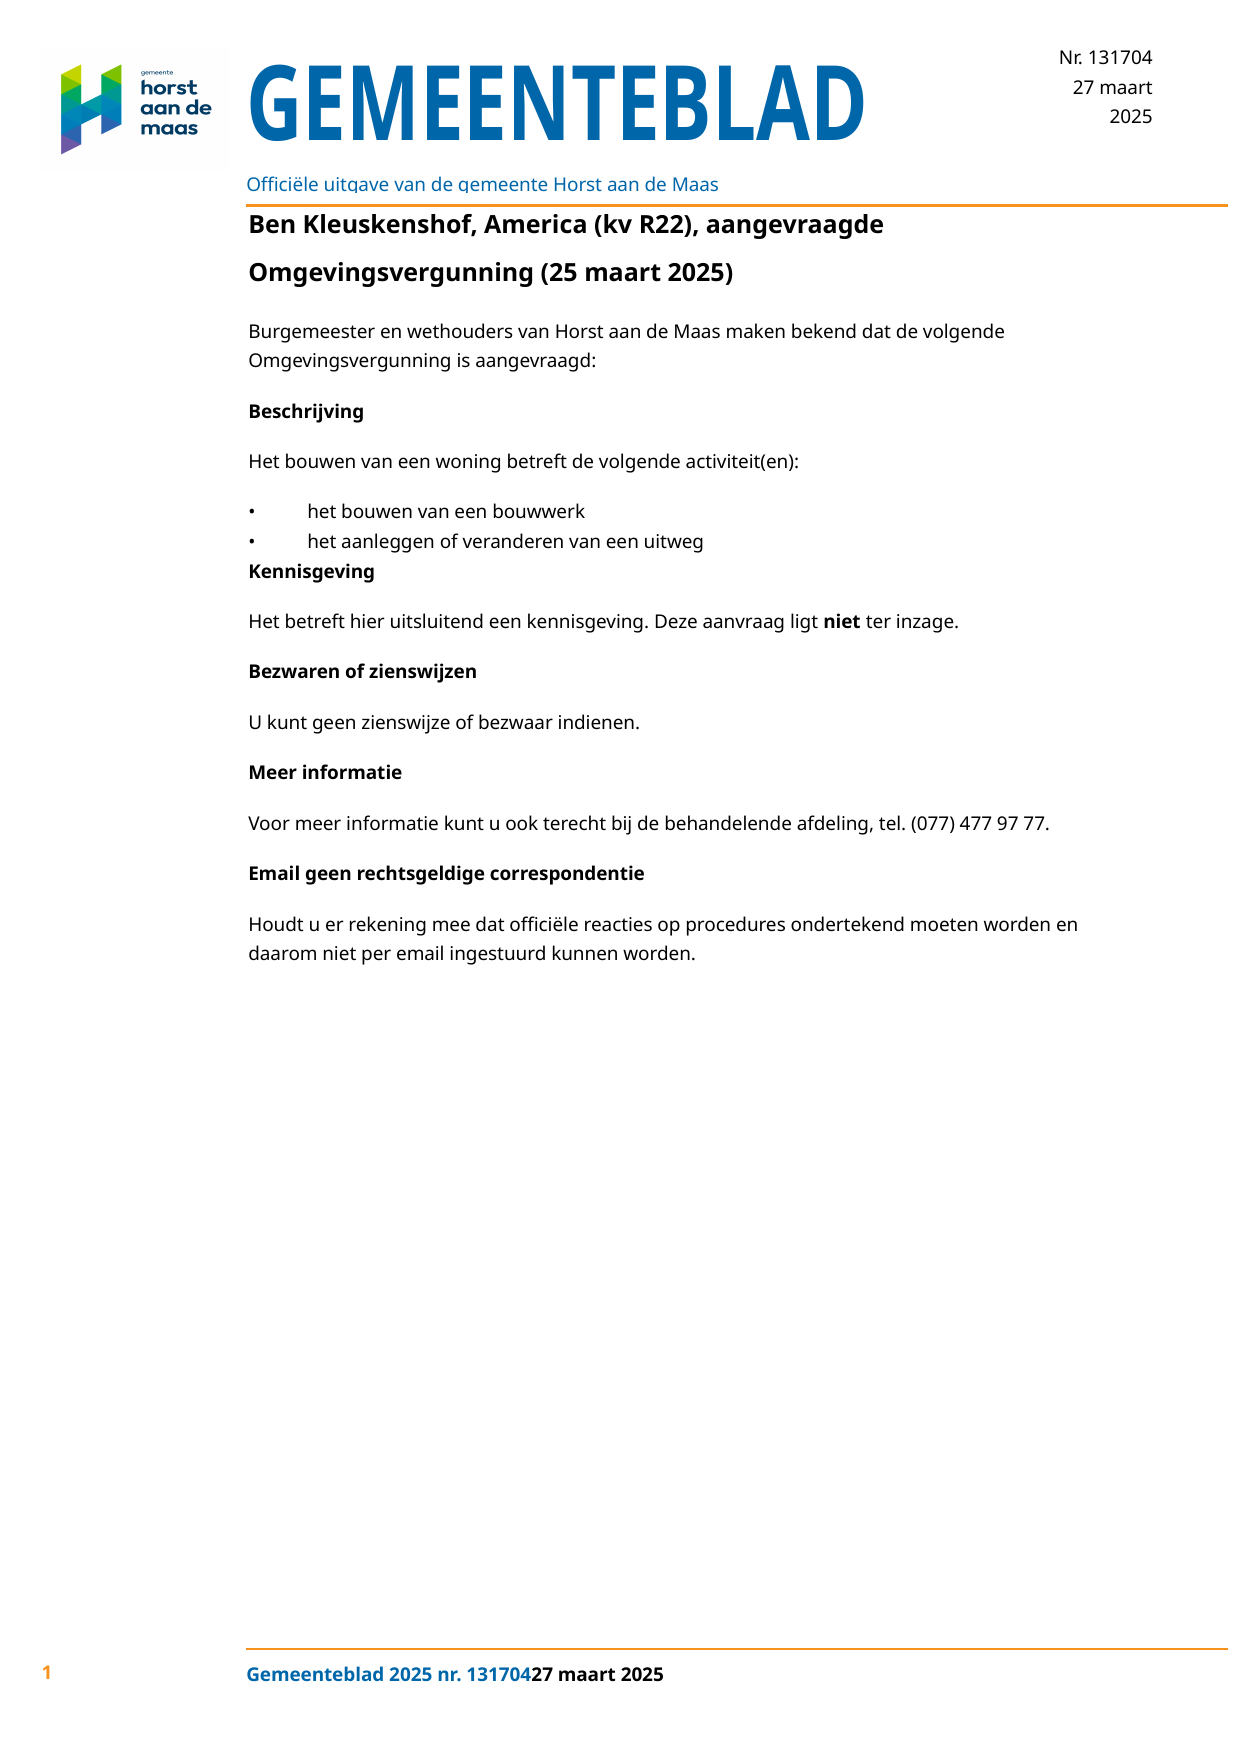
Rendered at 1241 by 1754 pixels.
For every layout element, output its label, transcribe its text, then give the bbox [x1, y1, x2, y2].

text Ben Kleuskenshof, America (kv R22), aangevraagde Omgevingsvergunning (25 maart 2025) [248, 207, 1152, 288]
text Burgemeester en wethouders van Horst aan de Maas maken bekend dat de volgende Omgevingsvergunning is aangevraagd: [248, 318, 1152, 373]
text Het betreft hier uitsluitend een kennisgeving. Deze aanvraag ligt niet ter inzage. [248, 608, 1152, 634]
picture [41, 47, 231, 172]
text Het bouwen van een woning betreft de volgende activiteit(en): [248, 448, 1152, 474]
text Meer informatie [248, 759, 1152, 785]
text Kennisgeving [248, 558, 1152, 584]
list het aanleggen of veranderen van een uitweg [248, 528, 1152, 554]
text U kunt geen zienswijze of bezwaar indienen. [248, 709, 1152, 735]
text Email geen rechtsgeldige correspondentie [248, 860, 1152, 886]
text Bezwaren of zienswijzen [248, 659, 1152, 684]
text Beschrijving [248, 398, 1152, 424]
text Houdt u er rekening mee dat officiële reacties op procedures ondertekend moeten worden en daarom niet per email ingestuurd kunnen worden. [248, 911, 1152, 966]
list het bouwen van een bouwwerk [248, 499, 1152, 524]
text Voor meer informatie kunt u ook terecht bij de behandelende afdeling, tel. (077) 477 97 77. [248, 810, 1152, 836]
